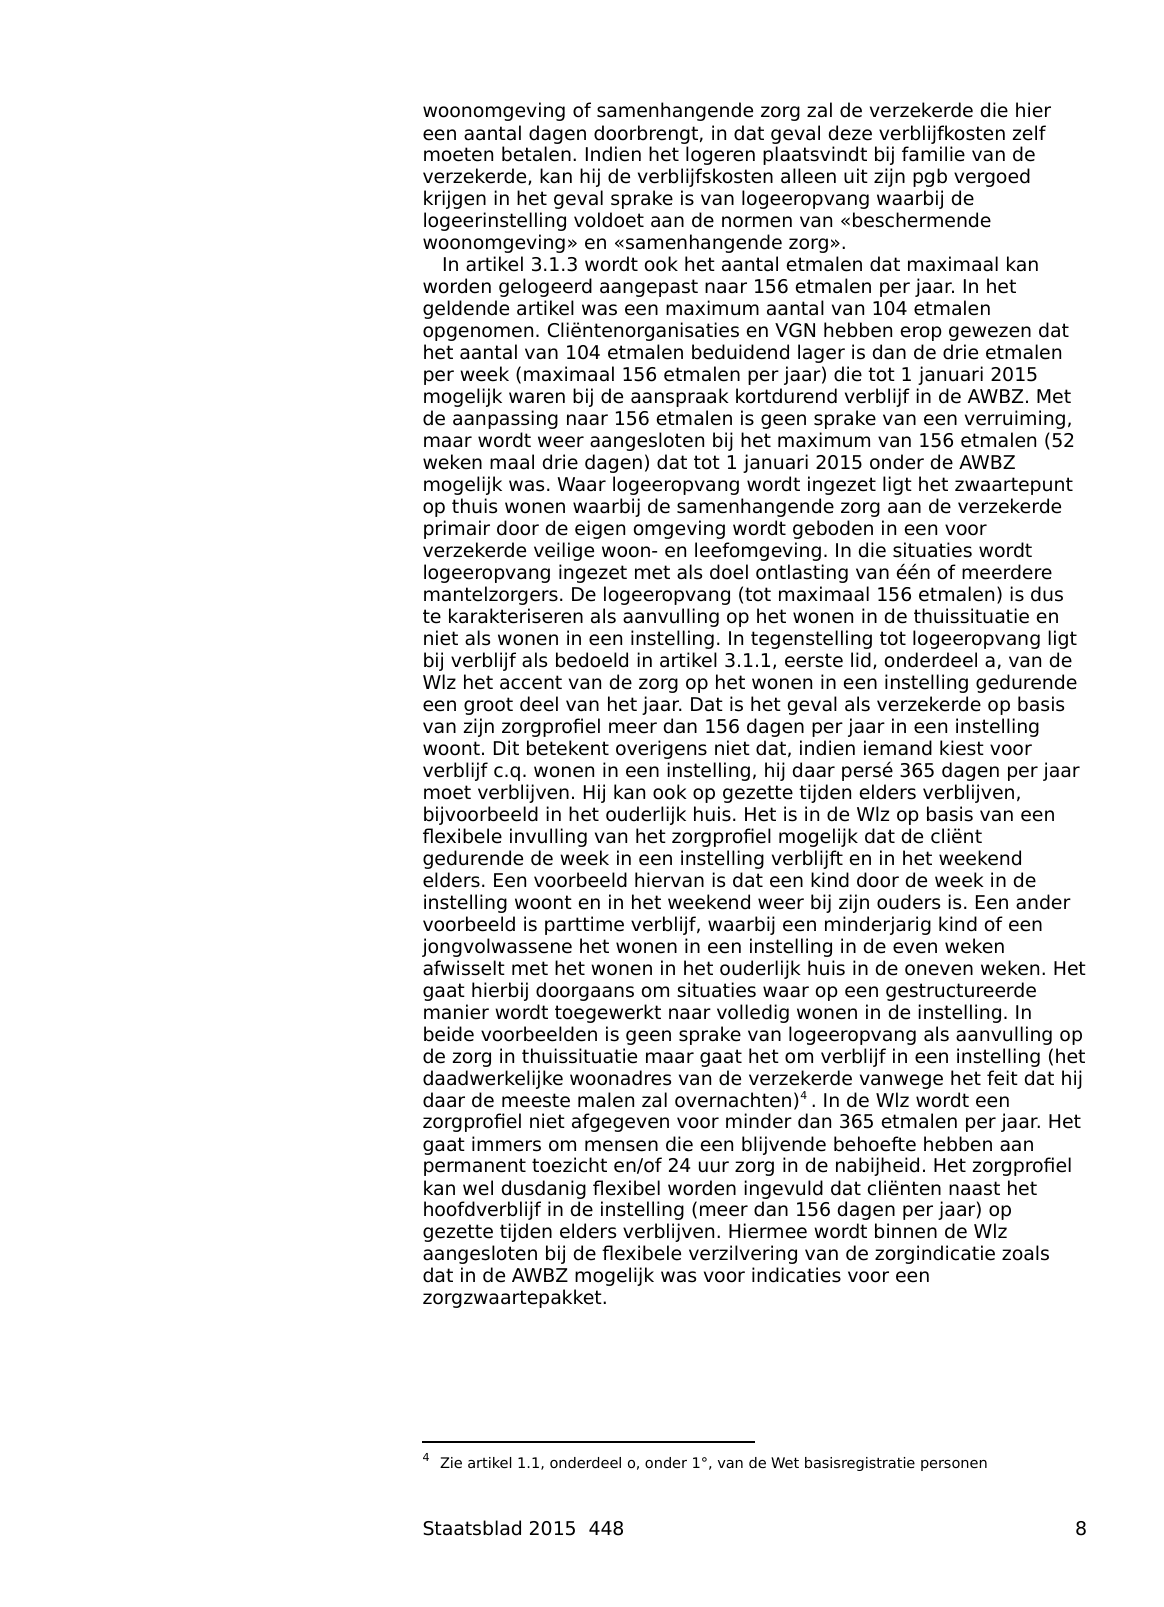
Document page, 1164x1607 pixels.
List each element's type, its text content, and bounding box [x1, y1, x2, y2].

text woonomgeving of samenhangende zorg zal de verzekerde die hier een aantal dagen doorbrengt, in dat geval deze verblijfkosten zelf moeten betalen. Indien het logeren plaatsvindt bij familie van de verzekerde, kan hij de verblijfskosten alleen uit zijn pgb vergoed krijgen in het geval sprake is van logeeropvang waarbij de logeerinstelling voldoet aan de normen van «beschermende woonomgeving» en «samenhangende zorg». [422, 100, 1087, 254]
text In artikel 3.1.3 wordt ook het aantal etmalen dat maximaal kan worden gelogeerd aangepast naar 156 etmalen per jaar. In het geldende artikel was een maximum aantal van 104 etmalen opgenomen. Cliëntenorganisaties en VGN hebben erop gewezen dat het aantal van 104 etmalen beduidend lager is dan de drie etmalen per week (maximaal 156 etmalen per jaar) die tot 1 januari 2015 mogelijk waren bij de aanspraak kortdurend verblijf in de AWBZ. Met de aanpassing naar 156 etmalen is geen sprake van een verruiming, maar wordt weer aangesloten bij het maximum van 156 etmalen (52 weken maal drie dagen) dat tot 1 januari 2015 onder de AWBZ mogelijk was. Waar logeeropvang wordt ingezet ligt het zwaartepunt op thuis wonen waarbij de samenhangende zorg aan de verzekerde primair door de eigen omgeving wordt geboden in een voor verzekerde veilige woon- en leefomgeving. In die situaties wordt logeeropvang ingezet met als doel ontlasting van één of meerdere mantelzorgers. De logeeropvang (tot maximaal 156 etmalen) is dus te karakteriseren als aanvulling op het wonen in de thuissituatie en niet als wonen in een instelling. In tegenstelling tot logeeropvang ligt bij verblijf als bedoeld in artikel 3.1.1, eerste lid, onderdeel a, van de Wlz het accent van de zorg op het wonen in een instelling gedurende een groot deel van het jaar. Dat is het geval als verzekerde op basis van zijn zorgprofiel meer dan 156 dagen per jaar in een instelling woont. Dit betekent overigens niet dat, indien iemand kiest voor verblijf c.q. wonen in een instelling, hij daar persé 365 dagen per jaar moet verblijven. Hij kan ook op gezette tijden elders verblijven, bijvoorbeeld in het ouderlijk huis. Het is in de Wlz op basis van een flexibele invulling van het zorgprofiel mogelijk dat de cliënt gedurende de week in een instelling verblijft en in het weekend elders. Een voorbeeld hiervan is dat een kind door de week in de instelling woont en in het weekend weer bij zijn ouders is. Een ander voorbeeld is parttime verblijf, waarbij een minderjarig kind of een jongvolwassene het wonen in een instelling in de even weken afwisselt met het wonen in het ouderlijk huis in de oneven weken. Het gaat hierbij doorgaans om situaties waar op een gestructureerde manier wordt toegewerkt naar volledig wonen in de instelling. In beide voorbeelden is geen sprake van logeeropvang als aanvulling op de zorg in thuissituatie maar gaat het om verblijf in een instelling (het daadwerkelijke woonadres van de verzekerde vanwege het feit dat hij daar de meeste malen zal overnachten). In de Wlz wordt een zorgprofiel niet afgegeven voor minder dan 365 etmalen per jaar. Het gaat immers om mensen die een blijvende behoefte hebben aan permanent toezicht en/of 24 uur zorg in de nabijheid. Het zorgprofiel kan wel dusdanig flexibel worden ingevuld dat cliënten naast het hoofdverblijf in de instelling (meer dan 156 dagen per jaar) op gezette tijden elders verblijven. Hiermee wordt binnen de Wlz aangesloten bij de flexibele verzilvering van de zorgindicatie zoals dat in de AWBZ mogelijk was voor indicaties voor een zorgzwaartepakket. [422, 254, 1087, 1309]
text Zie artikel 1.1, onderdeel o, onder 1°, van de Wet basisregistratie personen [422, 1451, 1087, 1473]
